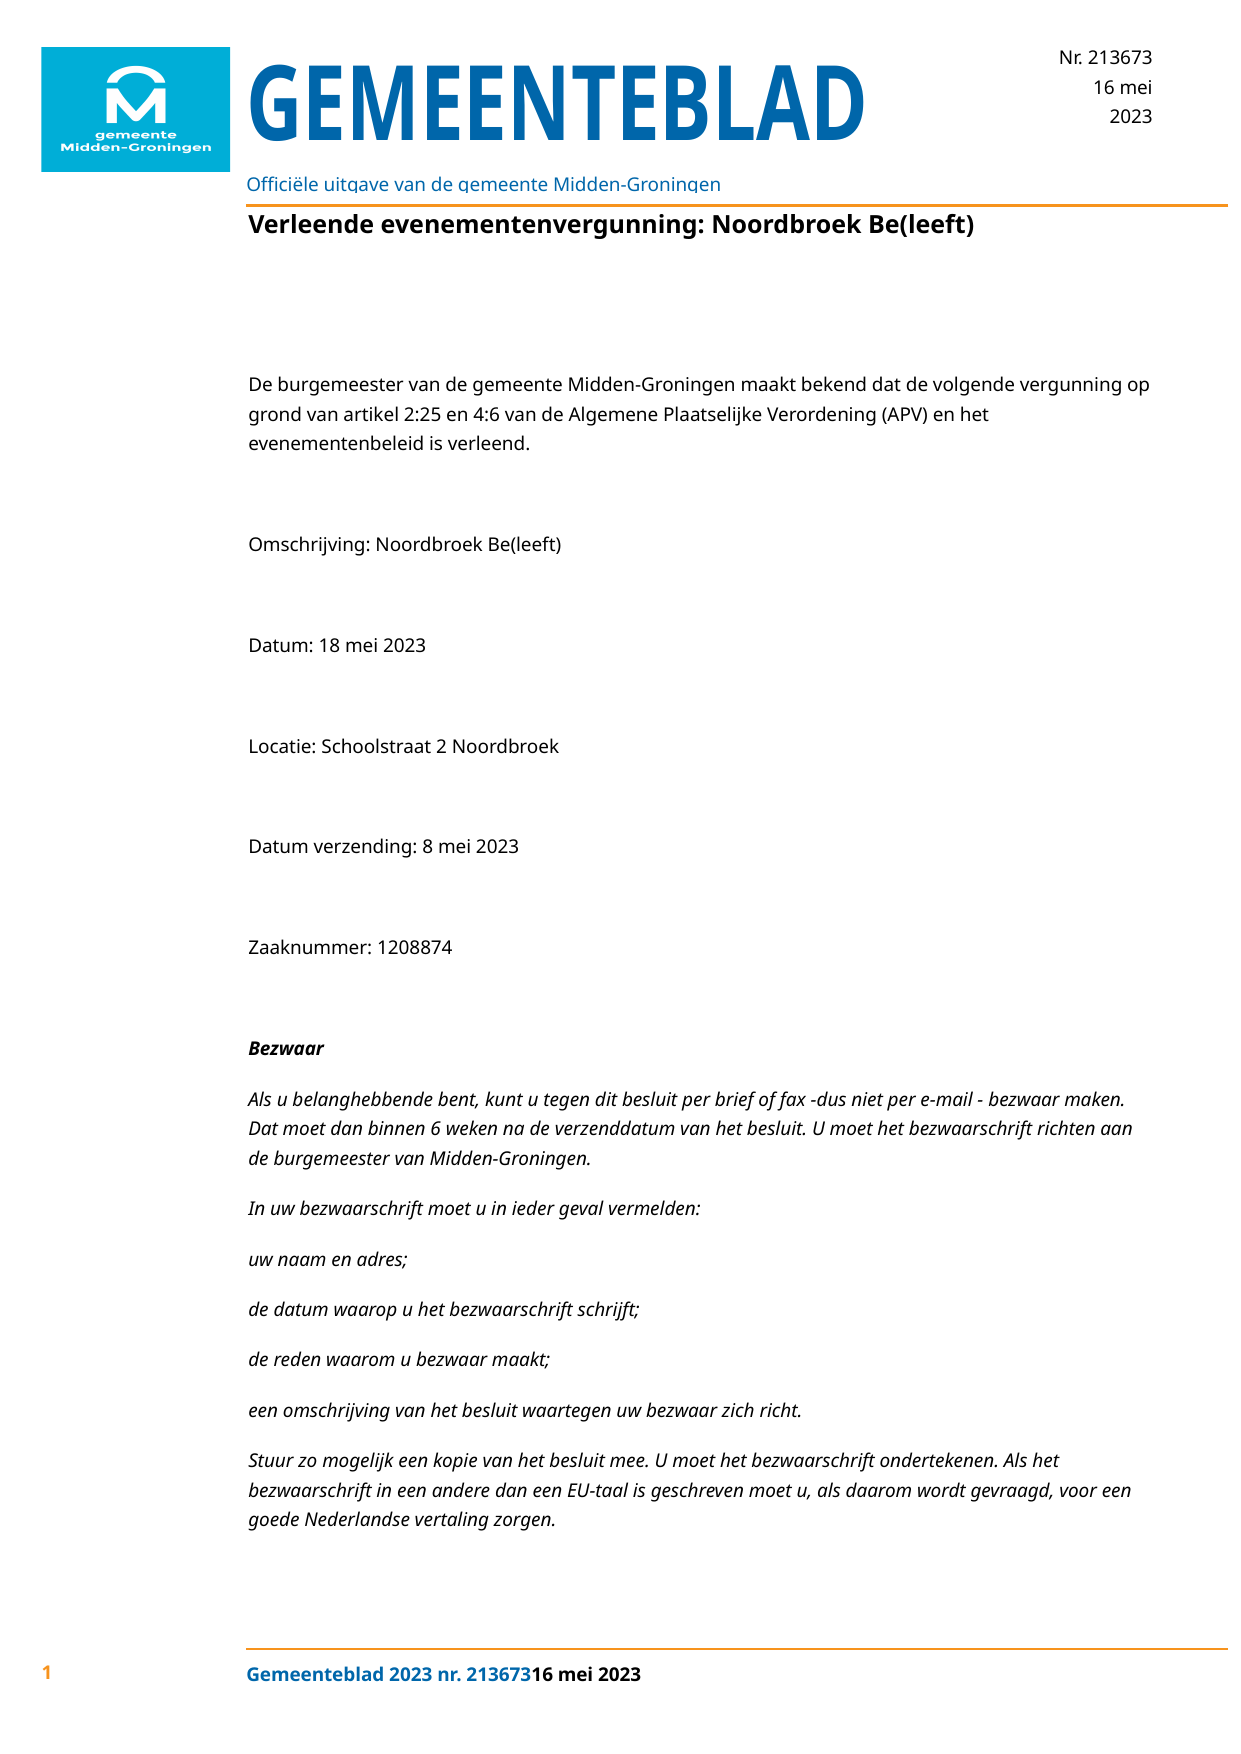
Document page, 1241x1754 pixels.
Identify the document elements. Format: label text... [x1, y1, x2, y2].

picture [184, 146, 190, 153]
text Verleende evenementenvergunning: Noordbroek Be(leeft) [248, 207, 1152, 241]
text In uw bezwaarschrift moet u in ieder geval vermelden: [248, 1195, 1152, 1221]
text de datum waarop u het bezwaarschrift schrijft; [248, 1296, 1152, 1322]
text Zaaknummer: 1208874 [248, 934, 1152, 960]
text een omschrijving van het besluit waartegen uw bezwaar zich richt. [248, 1397, 1152, 1423]
picture [108, 66, 164, 82]
text Locatie: Schoolstraat 2 Noordbroek [248, 733, 1152, 758]
text Datum: 18 mei 2023 [248, 632, 1152, 658]
text Als u belanghebbende bent, kunt u tegen dit besluit per brief of fax -dus niet per e-mail - bezwaar maken. Dat moet dan binnen 6 weken na de verzenddatum van het besluit. U moet het bezwaarschrift richten aan de burgemeester van Midden-Groningen. [248, 1086, 1152, 1171]
text Bezwaar [248, 1035, 1152, 1061]
text De burgemeester van de gemeente Midden-Groningen maakt bekend dat de volgende vergunning op grond van artikel 2:25 en 4:6 van de Algemene Plaatselijke Verordening (APV) en het evenementenbeleid is verleend. [248, 371, 1152, 456]
text Datum verzending: 8 mei 2023 [248, 834, 1152, 859]
text uw naam en adres; [248, 1246, 1152, 1271]
text Omschrijving: Noordbroek Be(leeft) [248, 531, 1152, 557]
text Stuur zo mogelijk een kopie van het besluit mee. U moet het bezwaarschrift ondertekenen. Als het bezwaarschrift in een andere dan een EU-taal is geschreven moet u, als daarom wordt gevraagd, voor een goede Nederlandse vertaling zorgen. [248, 1447, 1152, 1532]
text de reden waarom u bezwaar maakt; [248, 1347, 1152, 1372]
picture [107, 89, 165, 122]
